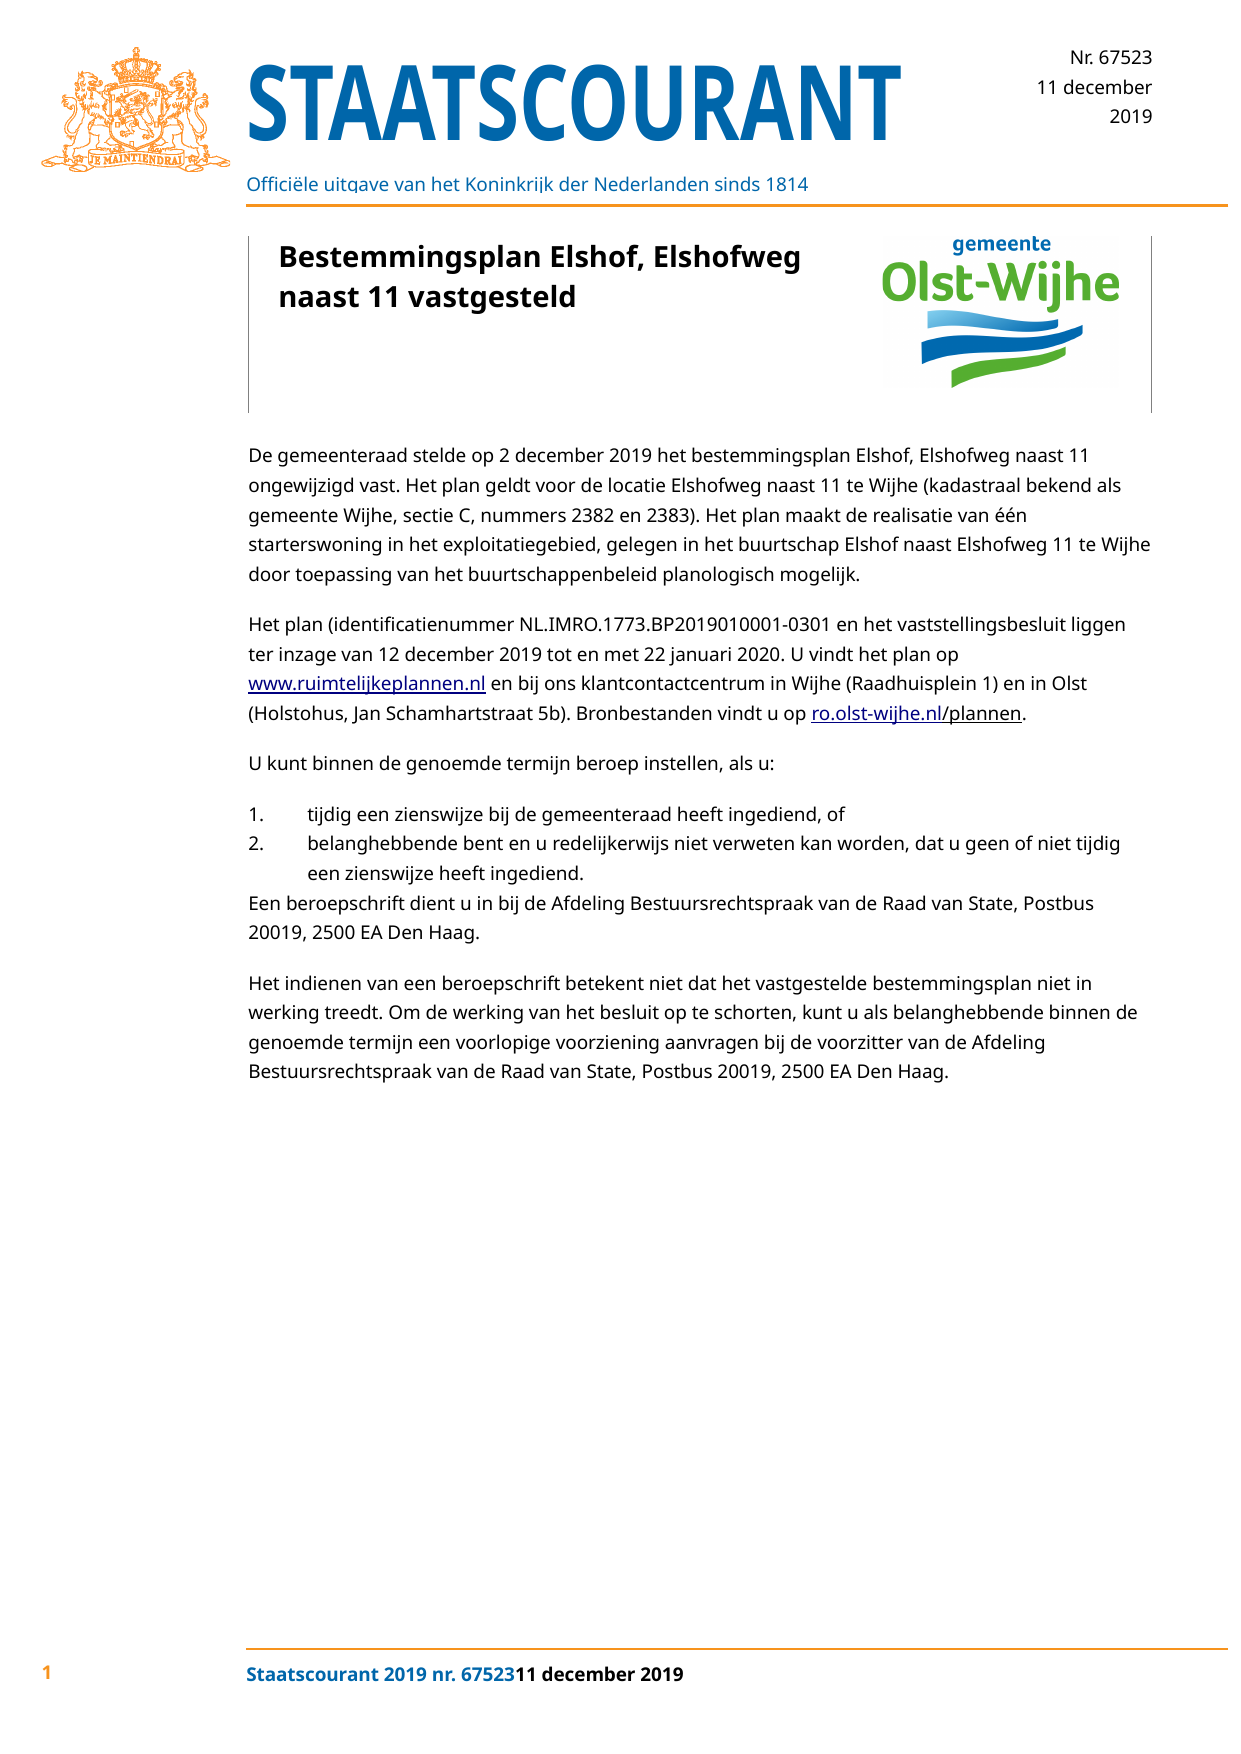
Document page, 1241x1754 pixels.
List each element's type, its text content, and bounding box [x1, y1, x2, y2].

text Het plan (identificatienummer NL.IMRO.1773.BP2019010001-0301 en het vaststellingsbesluit liggen ter inzage van 12 december 2019 tot en met 22 januari 2020. U vindt het plan op www.ruimtelijkeplannen.nl en bij ons klantcontactcentrum in Wijhe (Raadhuisplein 1) en in Olst (Holstohus, Jan Schamhartstraat 5b). Bronbestanden vindt u op ro.olst-wijhe.nl/plannen. [248, 611, 1152, 726]
picture [41, 47, 231, 172]
text De gemeenteraad stelde op 2 december 2019 het bestemmingsplan Elshof, Elshofweg naast 11 ongewijzigd vast. Het plan geldt voor de locatie Elshofweg naast 11 te Wijhe (kadastraal bekend als gemeente Wijhe, sectie C, nummers 2382 en 2383). Het plan maakt de realisatie van één starterswoning in het exploitatiegebied, gelegen in het buurtschap Elshof naast Elshofweg 11 te Wijhe door toepassing van het buurtschappenbeleid planologisch mogelijk. [248, 443, 1152, 587]
list tijdig een zienswijze bij de gemeenteraad heeft ingediend, of [248, 801, 1152, 827]
table_header [850, 388, 1151, 413]
table_header [850, 236, 882, 387]
list belanghebbende bent en u redelijkerwijs niet verweten kan worden, dat u geen of niet tijdig een zienswijze heeft ingediend. [248, 831, 1152, 886]
picture [882, 236, 1119, 388]
table_header [1119, 236, 1151, 387]
text U kunt binnen de genoemde termijn beroep instellen, als u: [248, 751, 1152, 776]
text Het indienen van een beroepschrift betekent niet dat het vastgestelde bestemmingsplan niet in werking treedt. Om de werking van het besluit op te schorten, kunt u als belanghebbende binnen de genoemde termijn een voorlopige voorziening aanvragen bij de voorzitter van de Afdeling Bestuursrechtspraak van de Raad van State, Postbus 20019, 2500 EA Den Haag. [248, 970, 1152, 1084]
table_header Bestemmingsplan Elshof, Elshofweg naast 11 vastgesteld [249, 236, 850, 413]
text Een beroepschrift dient u in bij de Afdeling Bestuursrechtspraak van de Raad van State, Postbus 20019, 2500 EA Den Haag. [248, 890, 1152, 945]
